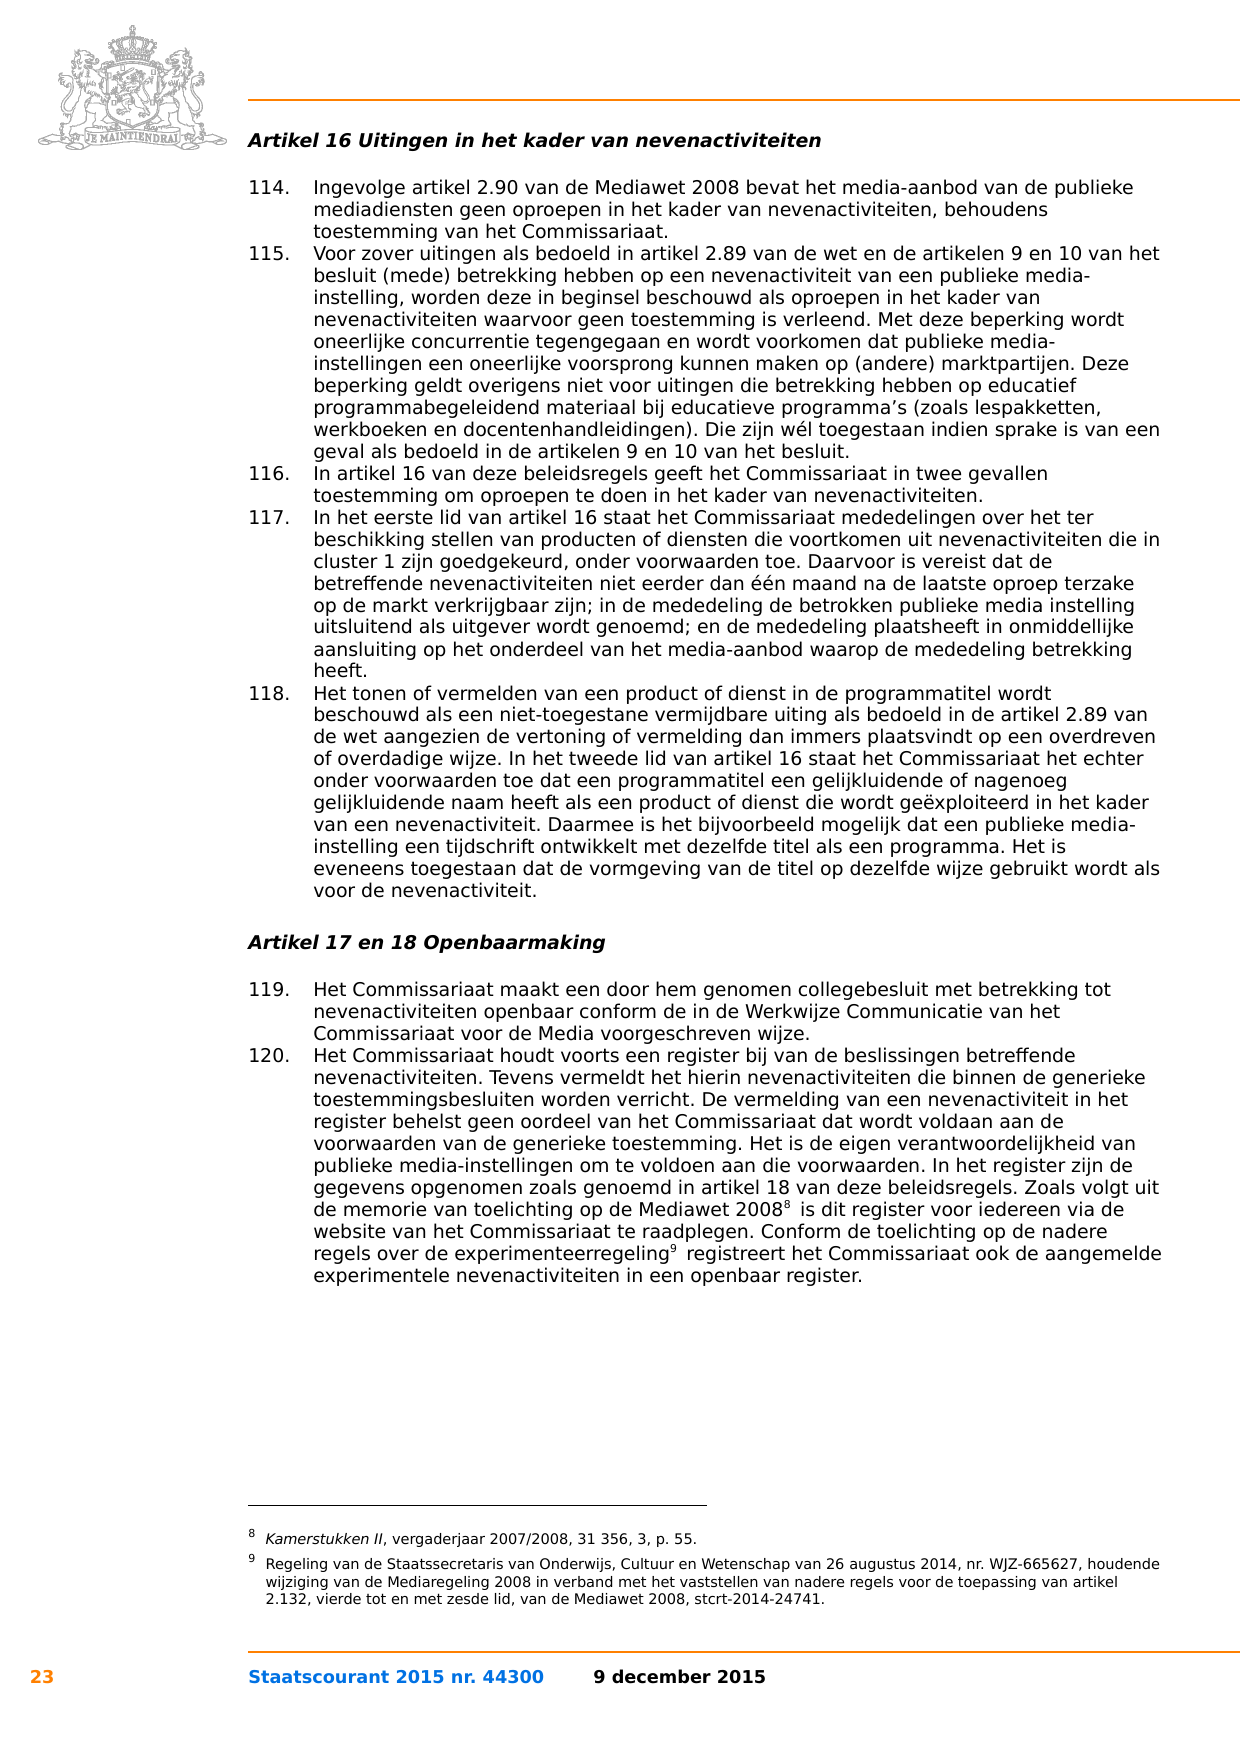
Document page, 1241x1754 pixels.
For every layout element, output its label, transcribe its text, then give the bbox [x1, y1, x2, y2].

text Kamerstukken II, vergaderjaar 2007/2008, 31 356, 3, p. 55. [248, 1527, 1163, 1549]
subtitle Artikel 16 Uitingen in het kader van nevenactiviteiten [248, 130, 1163, 152]
subtitle Artikel 17 en 18 Openbaarmaking [248, 932, 1163, 954]
text 116. In artikel 16 van deze beleidsregels geeft het Commissariaat in twee gevallen toestemming om oproepen te doen in het kader van nevenactiviteiten. [248, 463, 1163, 507]
picture [38, 25, 227, 150]
text 114. Ingevolge artikel 2.90 van de Mediawet 2008 bevat het media-aanbod van de publieke mediadiensten geen oproepen in het kader van nevenactiviteiten, behoudens toestemming van het Commissariaat. [248, 177, 1163, 243]
text 117. In het eerste lid van artikel 16 staat het Commissariaat mededelingen over het ter beschikking stellen van producten of diensten die voortkomen uit nevenactiviteiten die in cluster 1 zijn goedgekeurd, onder voorwaarden toe. Daarvoor is vereist dat de betreffende nevenactiviteiten niet eerder dan één maand na de laatste oproep terzake op de markt verkrijgbaar zijn; in de mededeling de betrokken publieke media instelling uitsluitend als uitgever wordt genoemd; en de mededeling plaatsheeft in onmiddellijke aansluiting op het onderdeel van het media-aanbod waarop de mededeling betrekking heeft. [248, 507, 1163, 682]
text 119. Het Commissariaat maakt een door hem genomen collegebesluit met betrekking tot nevenactiviteiten openbaar conform de in de Werkwijze Communicatie van het Commissariaat voor de Media voorgeschreven wijze. [248, 979, 1163, 1045]
text Regeling van de Staatssecretaris van Onderwijs, Cultuur en Wetenschap van 26 augustus 2014, nr. WJZ-665627, houdende wijziging van de Mediaregeling 2008 in verband met het vaststellen van nadere regels voor de toepassing van artikel 2.132, vierde tot en met zesde lid, van de Mediawet 2008, stcrt-2014-24741. [248, 1552, 1163, 1608]
text 118. Het tonen of vermelden van een product of dienst in de programmatitel wordt beschouwd als een niet-toegestane vermijdbare uiting als bedoeld in de artikel 2.89 van de wet aangezien de vertoning of vermelding dan immers plaatsvindt op een overdreven of overdadige wijze. In het tweede lid van artikel 16 staat het Commissariaat het echter onder voorwaarden toe dat een programmatitel een gelijkluidende of nagenoeg gelijkluidende naam heeft als een product of dienst die wordt geëxploiteerd in het kader van een nevenactiviteit. Daarmee is het bijvoorbeeld mogelijk dat een publieke media-instelling een tijdschrift ontwikkelt met dezelfde titel als een programma. Het is eveneens toegestaan dat de vormgeving van de titel op dezelfde wijze gebruikt wordt als voor de nevenactiviteit. [248, 682, 1163, 902]
text 120. Het Commissariaat houdt voorts een register bij van de beslissingen betreffende nevenactiviteiten. Tevens vermeldt het hierin nevenactiviteiten die binnen de generieke toestemmingsbesluiten worden verricht. De vermelding van een nevenactiviteit in het register behelst geen oordeel van het Commissariaat dat wordt voldaan aan de voorwaarden van de generieke toestemming. Het is de eigen verantwoordelijkheid van publieke media-instellingen om te voldoen aan die voorwaarden. In het register zijn de gegevens opgenomen zoals genoemd in artikel 18 van deze beleidsregels. Zoals volgt uit de memorie van toelichting op de Mediawet 2008 is dit register voor iedereen via de website van het Commissariaat te raadplegen. Conform de toelichting op de nadere regels over de experimenteerregeling registreert het Commissariaat ook de aangemelde experimentele nevenactiviteiten in een openbaar register. [248, 1045, 1163, 1287]
text 115. Voor zover uitingen als bedoeld in artikel 2.89 van de wet en de artikelen 9 en 10 van het besluit (mede) betrekking hebben op een nevenactiviteit van een publieke media-instelling, worden deze in beginsel beschouwd als oproepen in het kader van nevenactiviteiten waarvoor geen toestemming is verleend. Met deze beperking wordt oneerlijke concurrentie tegengegaan en wordt voorkomen dat publieke media-instellingen een oneerlijke voorsprong kunnen maken op (andere) marktpartijen. Deze beperking geldt overigens niet voor uitingen die betrekking hebben op educatief programmabegeleidend materiaal bij educatieve programma’s (zoals lespakketten, werkboeken en docentenhandleidingen). Die zijn wél toegestaan indien sprake is van een geval als bedoeld in de artikelen 9 en 10 van het besluit. [248, 243, 1163, 463]
